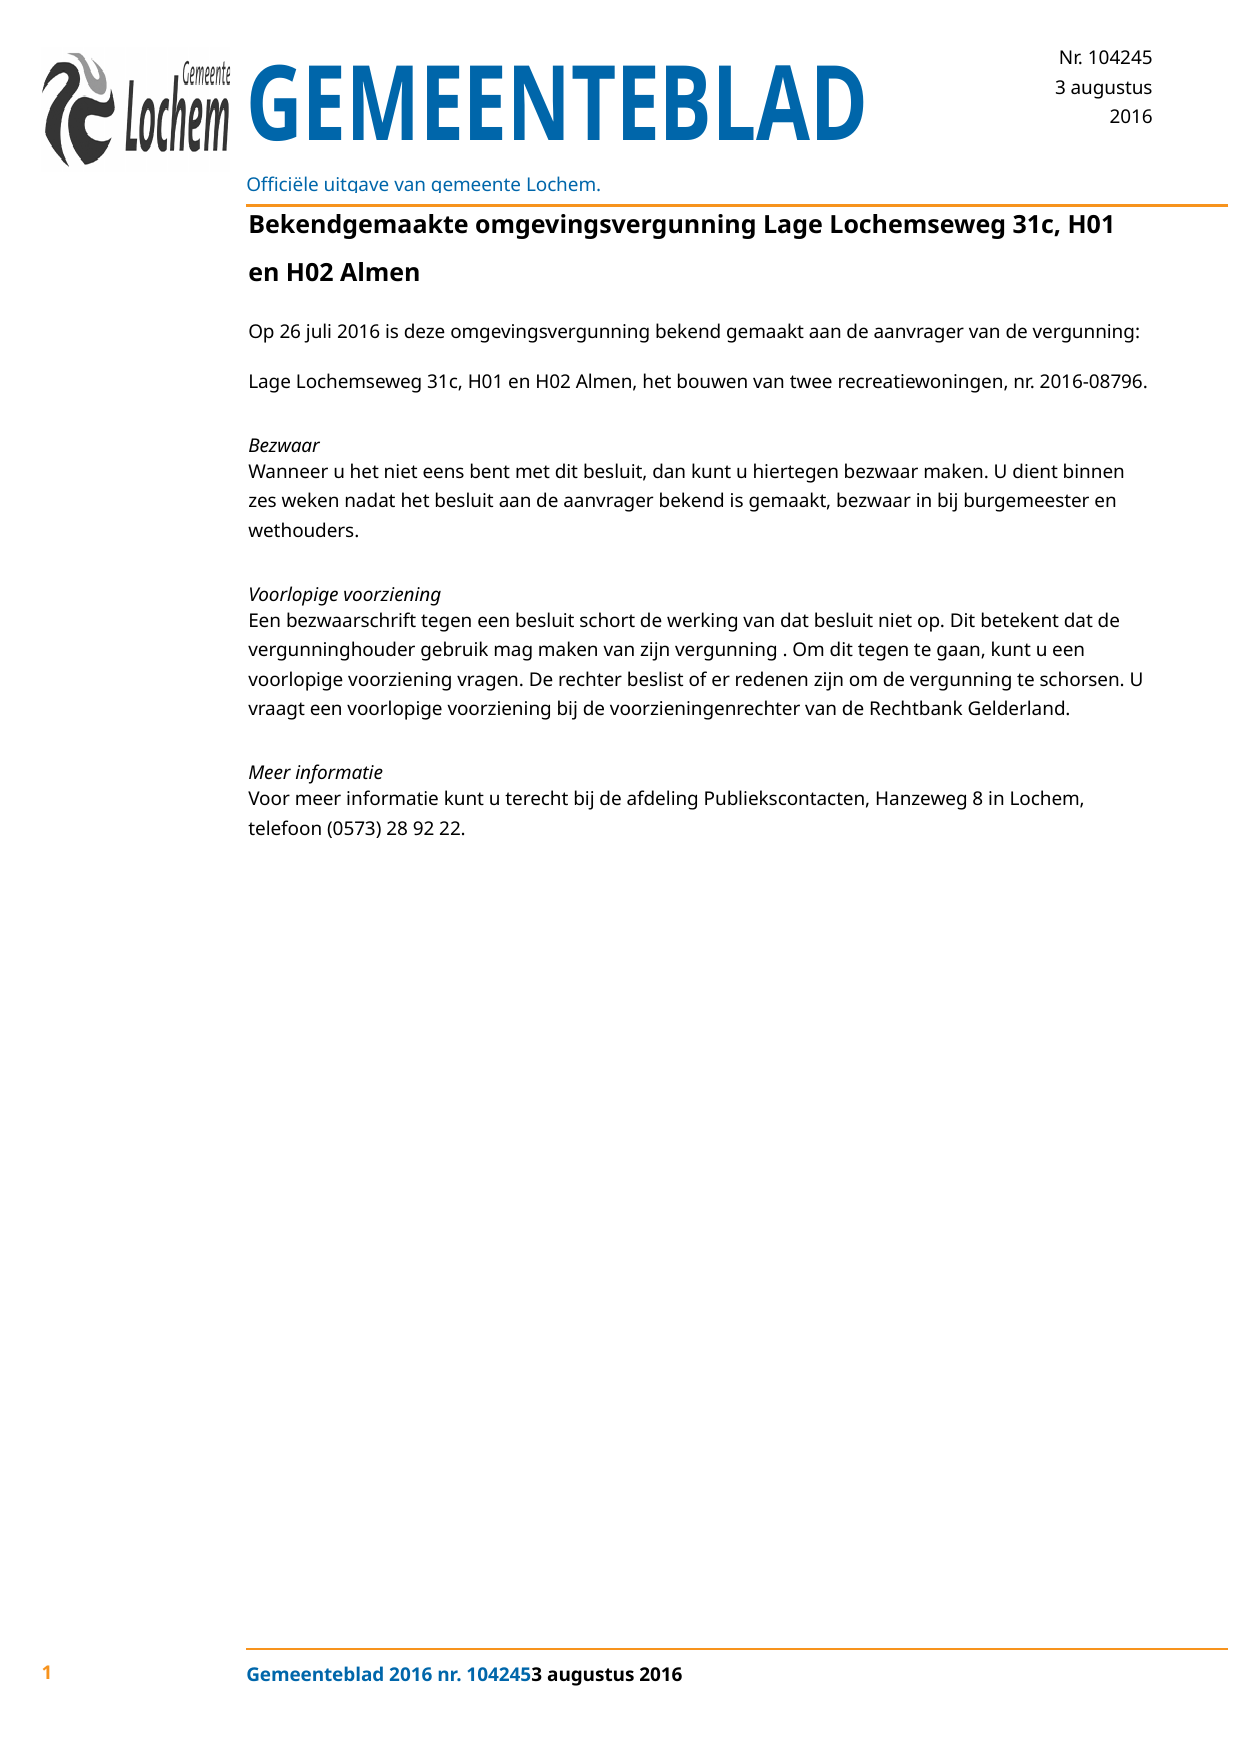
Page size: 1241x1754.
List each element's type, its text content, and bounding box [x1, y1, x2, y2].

text Voor meer informatie kunt u terecht bij de afdeling Publiekscontacten, Hanzeweg 8 in Lochem, telefoon (0573) 28 92 22. [248, 785, 1152, 841]
picture [41, 47, 231, 172]
text Bezwaar [248, 432, 1152, 458]
text Meer informatie [248, 759, 1152, 785]
text Lage Lochemseweg 31c, H01 en H02 Almen, het bouwen van twee recreatiewoningen, nr. 2016-08796. [248, 368, 1152, 394]
text Voorlopige voorziening [248, 581, 1152, 607]
text Een bezwaarschrift tegen een besluit schort de werking van dat besluit niet op. Dit betekent dat de vergunninghouder gebruik mag maken van zijn vergunning . Om dit tegen te gaan, kunt u een voorlopige voorziening vragen. De rechter beslist of er redenen zijn om de vergunning te schorsen. U vraagt een voorlopige voorziening bij de voorzieningenrechter van de Rechtbank Gelderland. [248, 607, 1152, 721]
text Wanneer u het niet eens bent met dit besluit, dan kunt u hiertegen bezwaar maken. U dient binnen zes weken nadat het besluit aan de aanvrager bekend is gemaakt, bezwaar in bij burgemeester en wethouders. [248, 458, 1152, 543]
text Op 26 juli 2016 is deze omgevingsvergunning bekend gemaakt aan de aanvrager van de vergunning: [248, 318, 1152, 344]
text Bekendgemaakte omgevingsvergunning Lage Lochemseweg 31c, H01 en H02 Almen [248, 207, 1152, 288]
